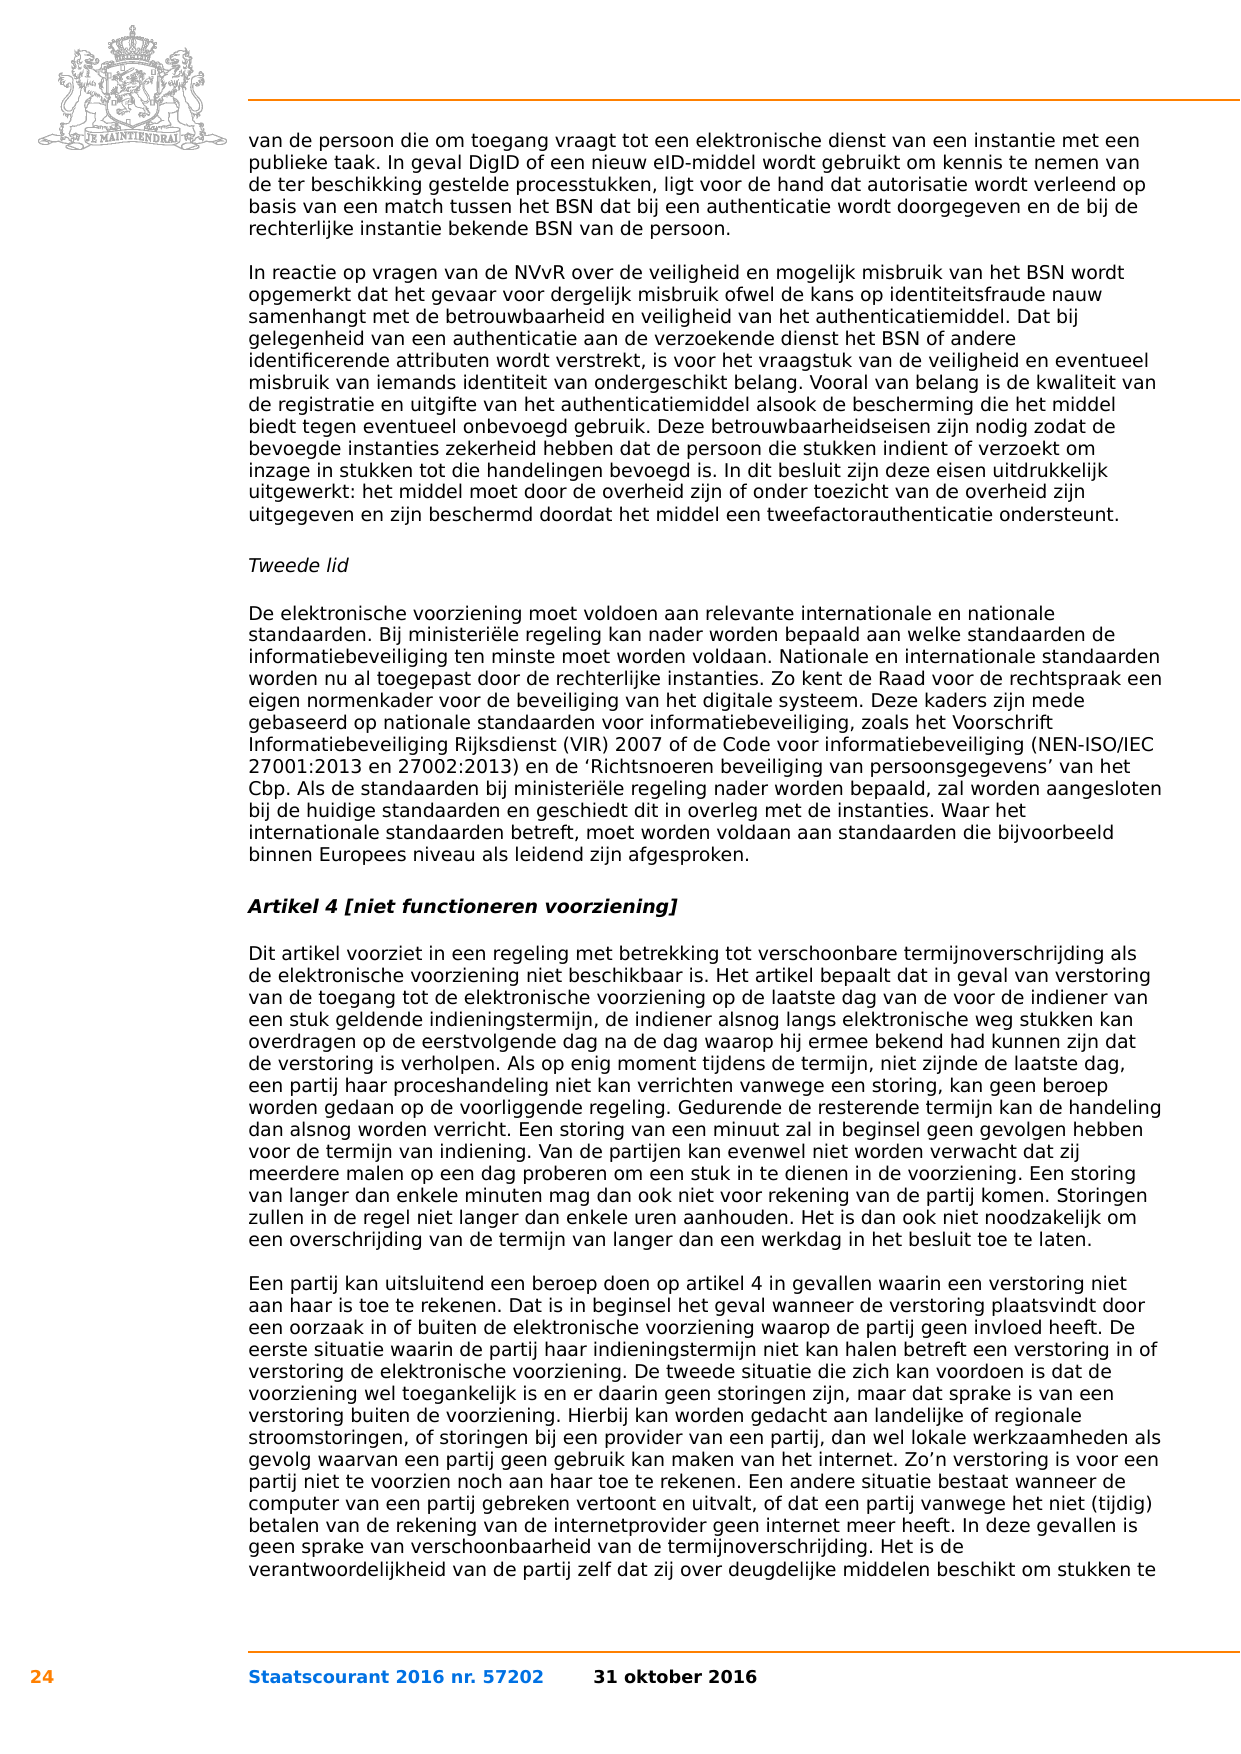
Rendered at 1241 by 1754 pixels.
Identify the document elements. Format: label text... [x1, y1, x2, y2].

text Dit artikel voorziet in een regeling met betrekking tot verschoonbare termijnoverschrijding als de elektronische voorziening niet beschikbaar is. Het artikel bepaalt dat in geval van verstoring van de toegang tot de elektronische voorziening op de laatste dag van de voor de indiener van een stuk geldende indieningstermijn, de indiener alsnog langs elektronische weg stukken kan overdragen op de eerstvolgende dag na de dag waarop hij ermee bekend had kunnen zijn dat de verstoring is verholpen. Als op enig moment tijdens de termijn, niet zijnde de laatste dag, een partij haar proceshandeling niet kan verrichten vanwege een storing, kan geen beroep worden gedaan op de voorliggende regeling. Gedurende de resterende termijn kan de handeling dan alsnog worden verricht. Een storing van een minuut zal in beginsel geen gevolgen hebben voor de termijn van indiening. Van de partijen kan evenwel niet worden verwacht dat zij meerdere malen op een dag proberen om een stuk in te dienen in de voorziening. Een storing van langer dan enkele minuten mag dan ook niet voor rekening van de partij komen. Storingen zullen in de regel niet langer dan enkele uren aanhouden. Het is dan ook niet noodzakelijk om een overschrijding van de termijn van langer dan een werkdag in het besluit toe te laten. [248, 943, 1163, 1251]
subtitle Artikel 4 [niet functioneren voorziening] [248, 896, 1163, 918]
text Een partij kan uitsluitend een beroep doen op artikel 4 in gevallen waarin een verstoring niet aan haar is toe te rekenen. Dat is in beginsel het geval wanneer de verstoring plaatsvindt door een oorzaak in of buiten de elektronische voorziening waarop de partij geen invloed heeft. De eerste situatie waarin de partij haar indieningstermijn niet kan halen betreft een verstoring in of verstoring de elektronische voorziening. De tweede situatie die zich kan voordoen is dat de voorziening wel toegankelijk is en er daarin geen storingen zijn, maar dat sprake is van een verstoring buiten de voorziening. Hierbij kan worden gedacht aan landelijke of regionale stroomstoringen, of storingen bij een provider van een partij, dan wel lokale werkzaamheden als gevolg waarvan een partij geen gebruik kan maken van het internet. Zo’n verstoring is voor een partij niet te voorzien noch aan haar toe te rekenen. Een andere situatie bestaat wanneer de computer van een partij gebreken vertoont en uitvalt, of dat een partij vanwege het niet (tijdig) betalen van de rekening van de internetprovider geen internet meer heeft. In deze gevallen is geen sprake van verschoonbaarheid van de termijnoverschrijding. Het is de verantwoordelijkheid van de partij zelf dat zij over deugdelijke middelen beschikt om stukken te [248, 1273, 1163, 1580]
text In reactie op vragen van de NVvR over de veiligheid en mogelijk misbruik van het BSN wordt opgemerkt dat het gevaar voor dergelijk misbruik ofwel de kans op identiteitsfraude nauw samenhangt met de betrouwbaarheid en veiligheid van het authenticatiemiddel. Dat bij gelegenheid van een authenticatie aan de verzoekende dienst het BSN of andere identificerende attributen wordt verstrekt, is voor het vraagstuk van de veiligheid en eventueel misbruik van iemands identiteit van ondergeschikt belang. Vooral van belang is de kwaliteit van de registratie en uitgifte van het authenticatiemiddel alsook de bescherming die het middel biedt tegen eventueel onbevoegd gebruik. Deze betrouwbaarheidseisen zijn nodig zodat de bevoegde instanties zekerheid hebben dat de persoon die stukken indient of verzoekt om inzage in stukken tot die handelingen bevoegd is. In dit besluit zijn deze eisen uitdrukkelijk uitgewerkt: het middel moet door de overheid zijn of onder toezicht van de overheid zijn uitgegeven en zijn beschermd doordat het middel een tweefactorauthenticatie ondersteunt. [248, 262, 1163, 525]
text De elektronische voorziening moet voldoen aan relevante internationale en nationale standaarden. Bij ministeriële regeling kan nader worden bepaald aan welke standaarden de informatiebeveiliging ten minste moet worden voldaan. Nationale en internationale standaarden worden nu al toegepast door de rechterlijke instanties. Zo kent de Raad voor de rechtspraak een eigen normenkader voor de beveiliging van het digitale systeem. Deze kaders zijn mede gebaseerd op nationale standaarden voor informatiebeveiliging, zoals het Voorschrift Informatiebeveiliging Rijksdienst (VIR) 2007 of de Code voor informatiebeveiliging (NEN-ISO/IEC 27001:2013 en 27002:2013) en de ‘Richtsnoeren beveiliging van persoonsgegevens’ van het Cbp. Als de standaarden bij ministeriële regeling nader worden bepaald, zal worden aangesloten bij de huidige standaarden en geschiedt dit in overleg met de instanties. Waar het internationale standaarden betreft, moet worden voldaan aan standaarden die bijvoorbeeld binnen Europees niveau als leidend zijn afgesproken. [248, 602, 1163, 866]
picture [38, 25, 227, 150]
text van de persoon die om toegang vraagt tot een elektronische dienst van een instantie met een publieke taak. In geval DigID of een nieuw eID-middel wordt gebruikt om kennis te nemen van de ter beschikking gestelde processtukken, ligt voor de hand dat autorisatie wordt verleend op basis van een match tussen het BSN dat bij een authenticatie wordt doorgegeven en de bij de rechterlijke instantie bekende BSN van de persoon. [248, 130, 1163, 240]
subtitle Tweede lid [248, 555, 1163, 577]
